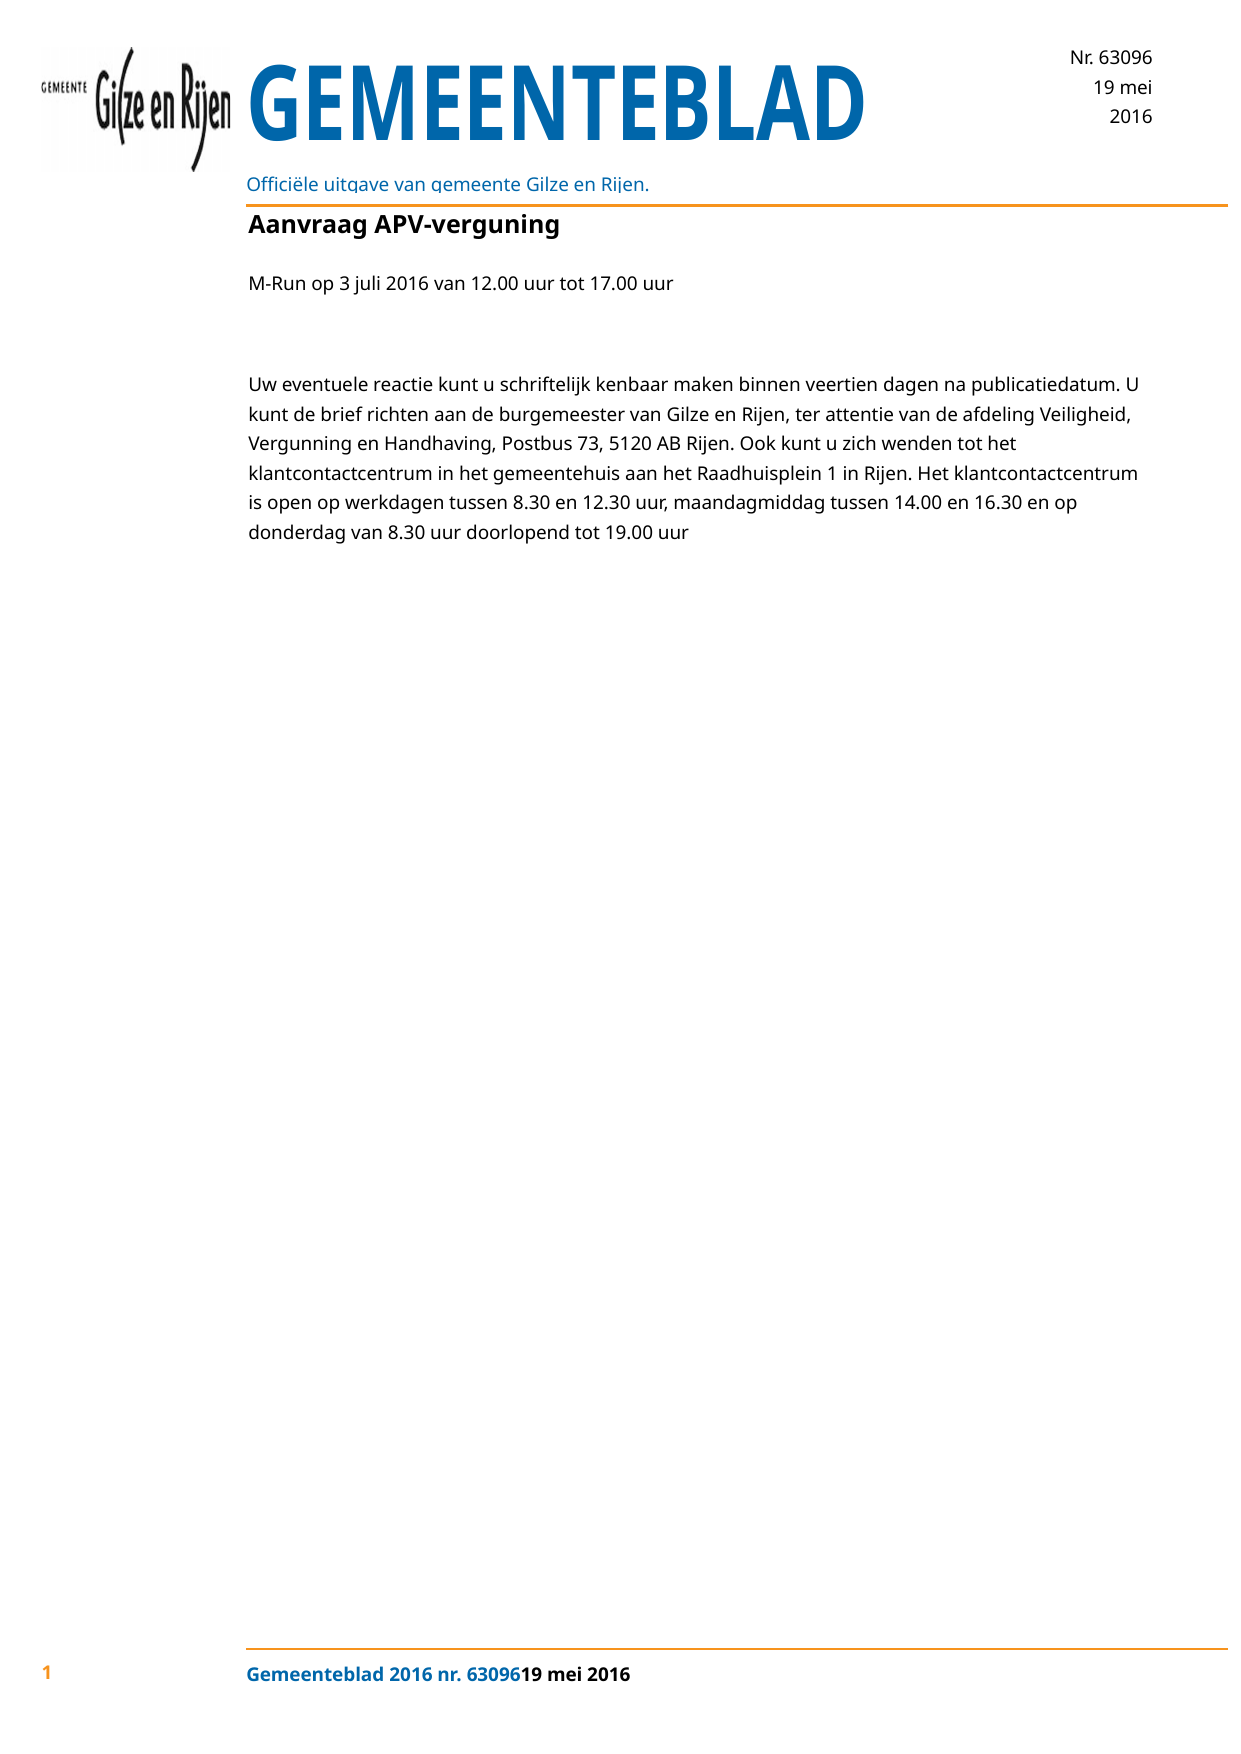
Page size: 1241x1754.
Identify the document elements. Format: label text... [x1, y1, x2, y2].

text M-Run op 3 juli 2016 van 12.00 uur tot 17.00 uur [248, 270, 1152, 296]
picture [41, 47, 231, 172]
text Aanvraag APV-verguning [248, 207, 1152, 241]
text Uw eventuele reactie kunt u schriftelijk kenbaar maken binnen veertien dagen na publicatiedatum. U kunt de brief richten aan de burgemeester van Gilze en Rijen, ter attentie van de afdeling Veiligheid, Vergunning en Handhaving, Postbus 73, 5120 AB Rijen. Ook kunt u zich wenden tot het klantcontactcentrum in het gemeentehuis aan het Raadhuisplein 1 in Rijen. Het klantcontactcentrum is open op werkdagen tussen 8.30 en 12.30 uur, maandagmiddag tussen 14.00 en 16.30 en op donderdag van 8.30 uur doorlopend tot 19.00 uur [248, 371, 1152, 545]
